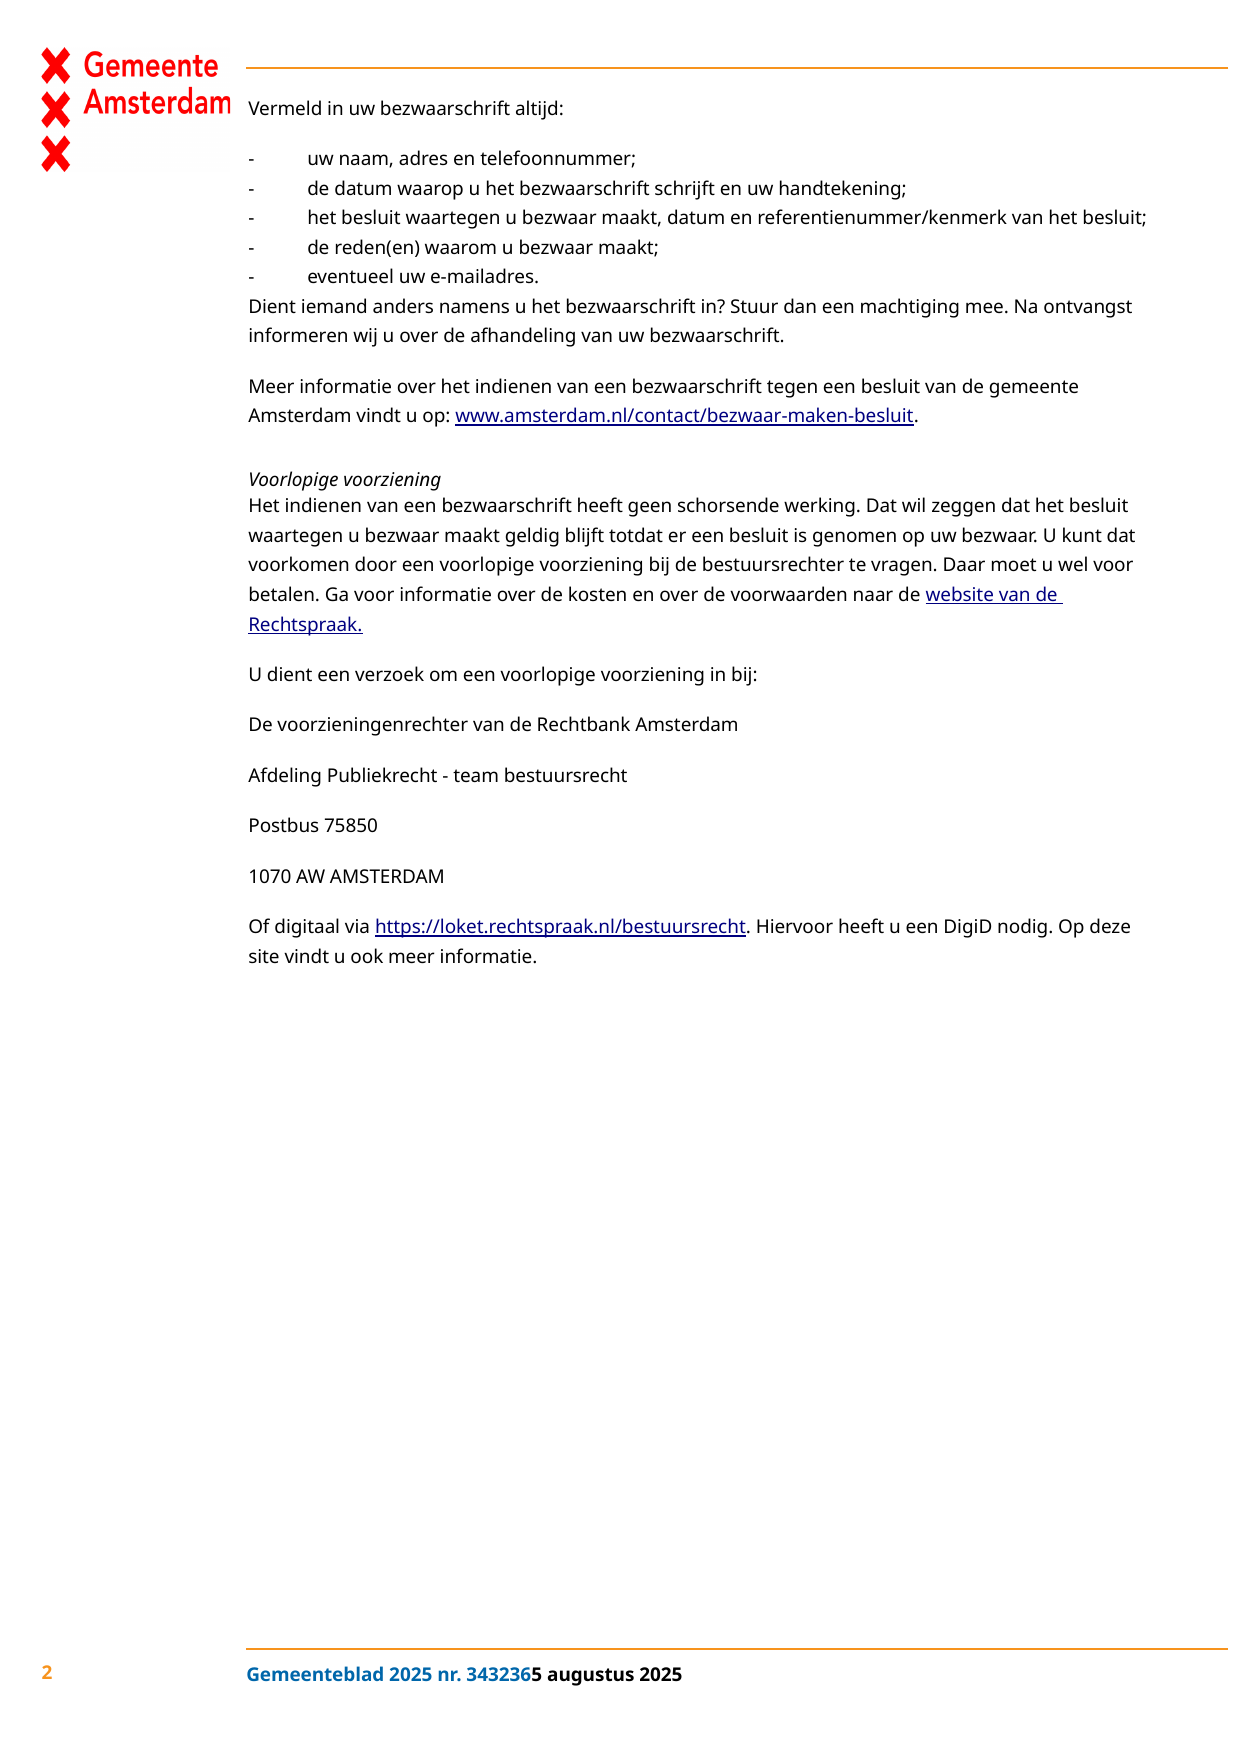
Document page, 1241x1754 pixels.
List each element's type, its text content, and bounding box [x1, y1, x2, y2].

text Postbus 75850 [248, 812, 1152, 838]
text Het indienen van een bezwaarschrift heeft geen schorsende werking. Dat wil zeggen dat het besluit waartegen u bezwaar maakt geldig blijft totdat er een besluit is genomen op uw bezwaar. U kunt dat voorkomen door een voorlopige voorziening bij de bestuursrechter te vragen. Daar moet u wel voor betalen. Ga voor informatie over de kosten en over de voorwaarden naar de website van de Rechtspraak. [248, 492, 1152, 636]
text Voorlopige voorziening [248, 467, 1152, 492]
text Afdeling Publiekrecht - team bestuursrecht [248, 762, 1152, 788]
list het besluit waartegen u bezwaar maakt, datum en referentienummer/kenmerk van het besluit; [248, 204, 1152, 230]
picture [41, 47, 231, 172]
text De voorzieningenrechter van de Rechtbank Amsterdam [248, 712, 1152, 737]
text U dient een verzoek om een voorlopige voorziening in bij: [248, 661, 1152, 687]
list uw naam, adres en telefoonnummer; [248, 145, 1152, 171]
text Of digitaal via https://loket.rechtspraak.nl/bestuursrecht. Hiervoor heeft u een DigiD nodig. Op deze site vindt u ook meer informatie. [248, 913, 1152, 968]
list de datum waarop u het bezwaarschrift schrijft en uw handtekening; [248, 175, 1152, 201]
text Vermeld in uw bezwaarschrift altijd: [248, 95, 1152, 121]
text 1070 AW AMSTERDAM [248, 863, 1152, 888]
text Dient iemand anders namens u het bezwaarschrift in? Stuur dan een machtiging mee. Na ontvangst informeren wij u over de afhandeling van uw bezwaarschrift. [248, 293, 1152, 348]
list de reden(en) waarom u bezwaar maakt; [248, 234, 1152, 260]
text Meer informatie over het indienen van een bezwaarschrift tegen een besluit van de gemeente Amsterdam vindt u op: www.amsterdam.nl/contact/bezwaar-maken-besluit. [248, 373, 1152, 428]
list eventueel uw e-mailadres. [248, 263, 1152, 289]
